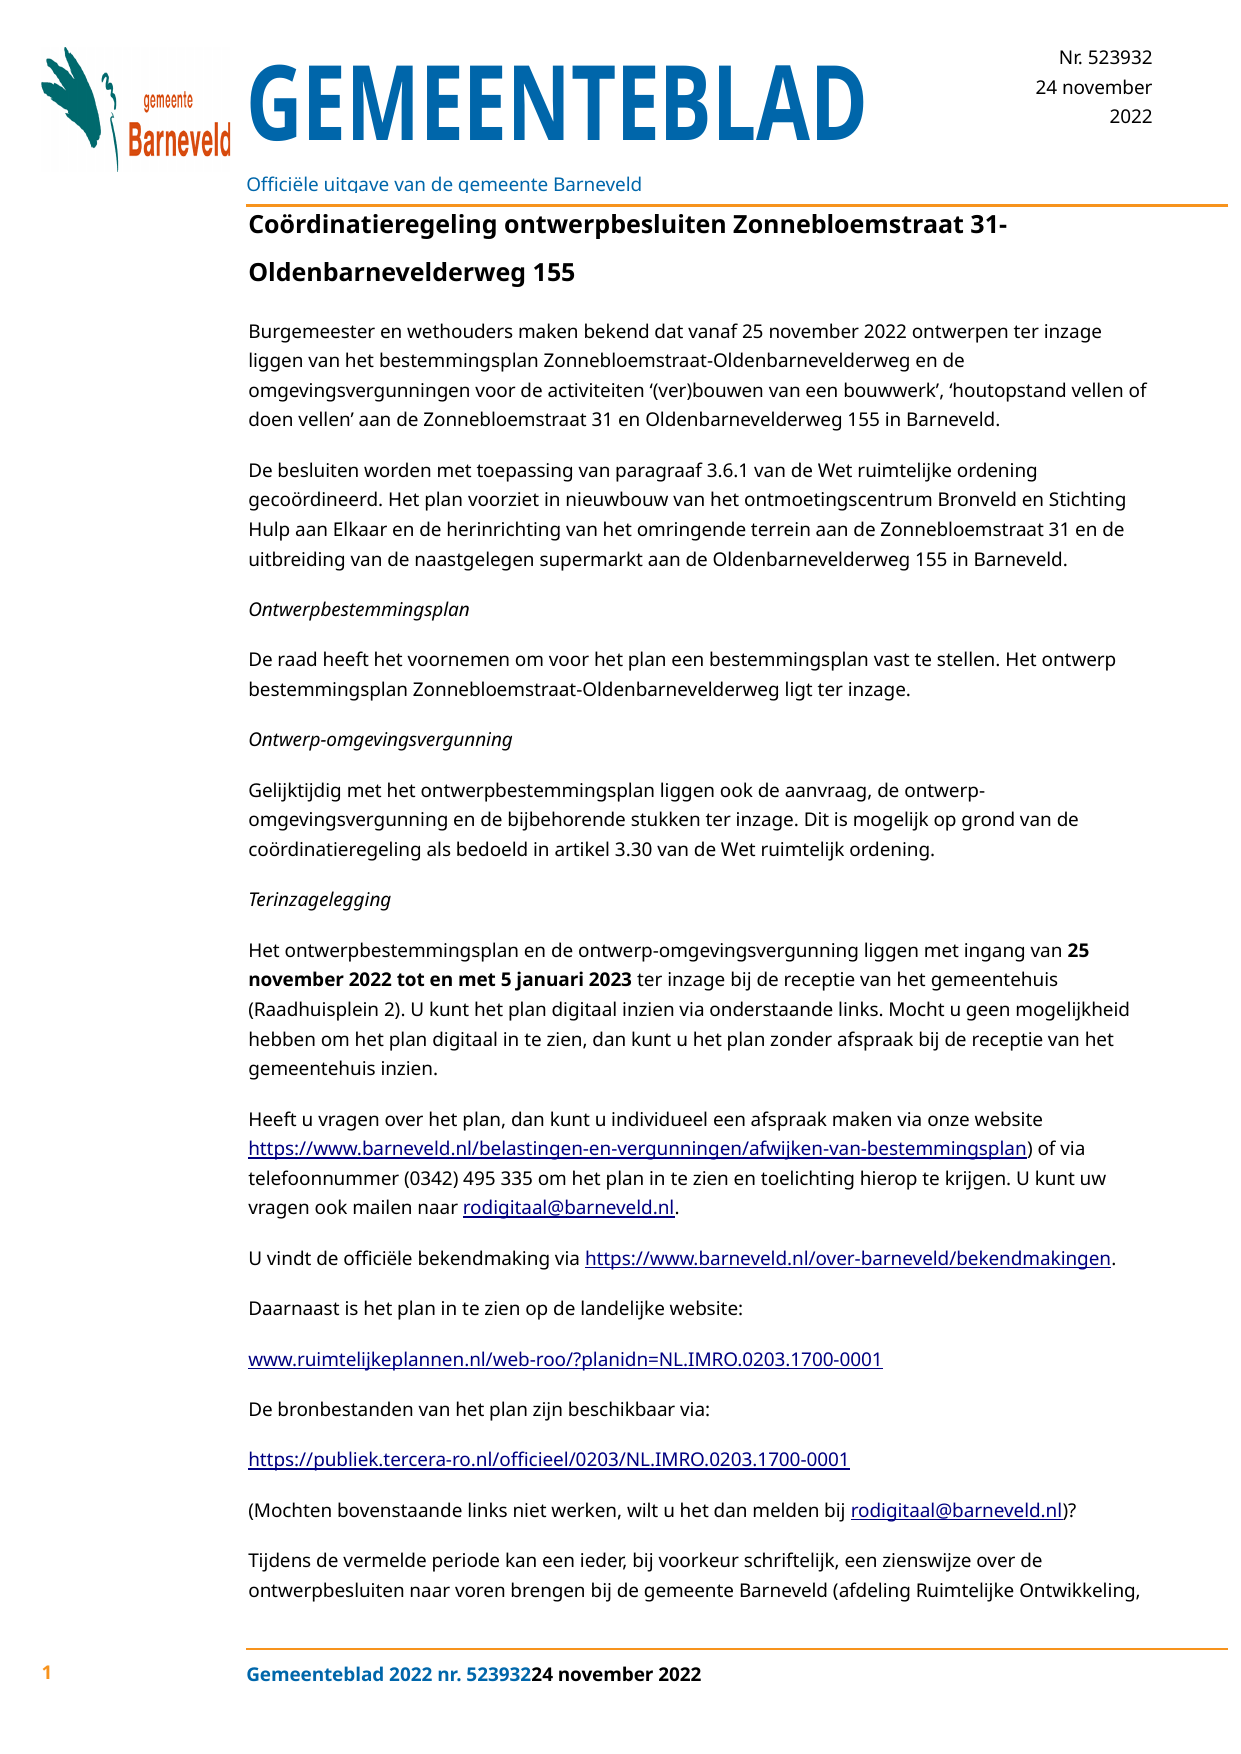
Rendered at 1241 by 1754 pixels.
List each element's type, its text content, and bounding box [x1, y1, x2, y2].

text Terinzagelegging [248, 887, 1152, 912]
text (Mochten bovenstaande links niet werken, wilt u het dan melden bij rodigitaal@barneveld.nl)? [248, 1497, 1152, 1523]
text Gelijktijdig met het ontwerpbestemmingsplan liggen ook de aanvraag, de ontwerp-omgevingsvergunning en de bijbehorende stukken ter inzage. Dit is mogelijk op grond van de coördinatieregeling als bedoeld in artikel 3.30 van de Wet ruimtelijk ordening. [248, 777, 1152, 862]
text Het ontwerpbestemmingsplan en de ontwerp-omgevingsvergunning liggen met ingang van 25 november 2022 tot en met 5 januari 2023 ter inzage bij de receptie van het gemeentehuis (Raadhuisplein 2). U kunt het plan digitaal inzien via onderstaande links. Mocht u geen mogelijkheid hebben om het plan digitaal in te zien, dan kunt u het plan zonder afspraak bij de receptie van het gemeentehuis inzien. [248, 937, 1152, 1081]
text De raad heeft het voornemen om voor het plan een bestemmingsplan vast te stellen. Het ontwerp bestemmingsplan Zonnebloemstraat-Oldenbarnevelderweg ligt ter inzage. [248, 647, 1152, 702]
picture [41, 47, 231, 172]
text Ontwerpbestemmingsplan [248, 596, 1152, 622]
text De bronbestanden van het plan zijn beschikbaar via: [248, 1396, 1152, 1422]
text https://publiek.tercera-ro.nl/officieel/0203/NL.IMRO.0203.1700-0001 [248, 1447, 1152, 1472]
text Coördinatieregeling ontwerpbesluiten Zonnebloemstraat 31-Oldenbarnevelderweg 155 [248, 207, 1152, 288]
text De besluiten worden met toepassing van paragraaf 3.6.1 van de Wet ruimtelijke ordening gecoördineerd. Het plan voorziet in nieuwbouw van het ontmoetingscentrum Bronveld en Stichting Hulp aan Elkaar en de herinrichting van het omringende terrein aan de Zonnebloemstraat 31 en de uitbreiding van de naastgelegen supermarkt aan de Oldenbarnevelderweg 155 in Barneveld. [248, 457, 1152, 572]
text Tijdens de vermelde periode kan een ieder, bij voorkeur schriftelijk, een zienswijze over de ontwerpbesluiten naar voren brengen bij de gemeente Barneveld (afdeling Ruimtelijke Ontwikkeling, [248, 1547, 1152, 1603]
text Ontwerp-omgevingsvergunning [248, 727, 1152, 752]
text U vindt de officiële bekendmaking via https://www.barneveld.nl/over-barneveld/bekendmakingen. [248, 1245, 1152, 1271]
text Heeft u vragen over het plan, dan kunt u individueel een afspraak maken via onze website https://www.barneveld.nl/belastingen-en-vergunningen/afwijken-van-bestemmingsplan) of via telefoonnummer (0342) 495 335 om het plan in te zien en toelichting hierop te krijgen. U kunt uw vragen ook mailen naar rodigitaal@barneveld.nl. [248, 1106, 1152, 1220]
text Burgemeester en wethouders maken bekend dat vanaf 25 november 2022 ontwerpen ter inzage liggen van het bestemmingsplan Zonnebloemstraat-Oldenbarnevelderweg en de omgevingsvergunningen voor de activiteiten ‘(ver)bouwen van een bouwwerk’, ‘houtopstand vellen of doen vellen’ aan de Zonnebloemstraat 31 en Oldenbarnevelderweg 155 in Barneveld. [248, 318, 1152, 432]
text www.ruimtelijkeplannen.nl/web-roo/?planidn=NL.IMRO.0203.1700-0001 [248, 1346, 1152, 1372]
text Daarnaast is het plan in te zien op de landelijke website: [248, 1295, 1152, 1321]
